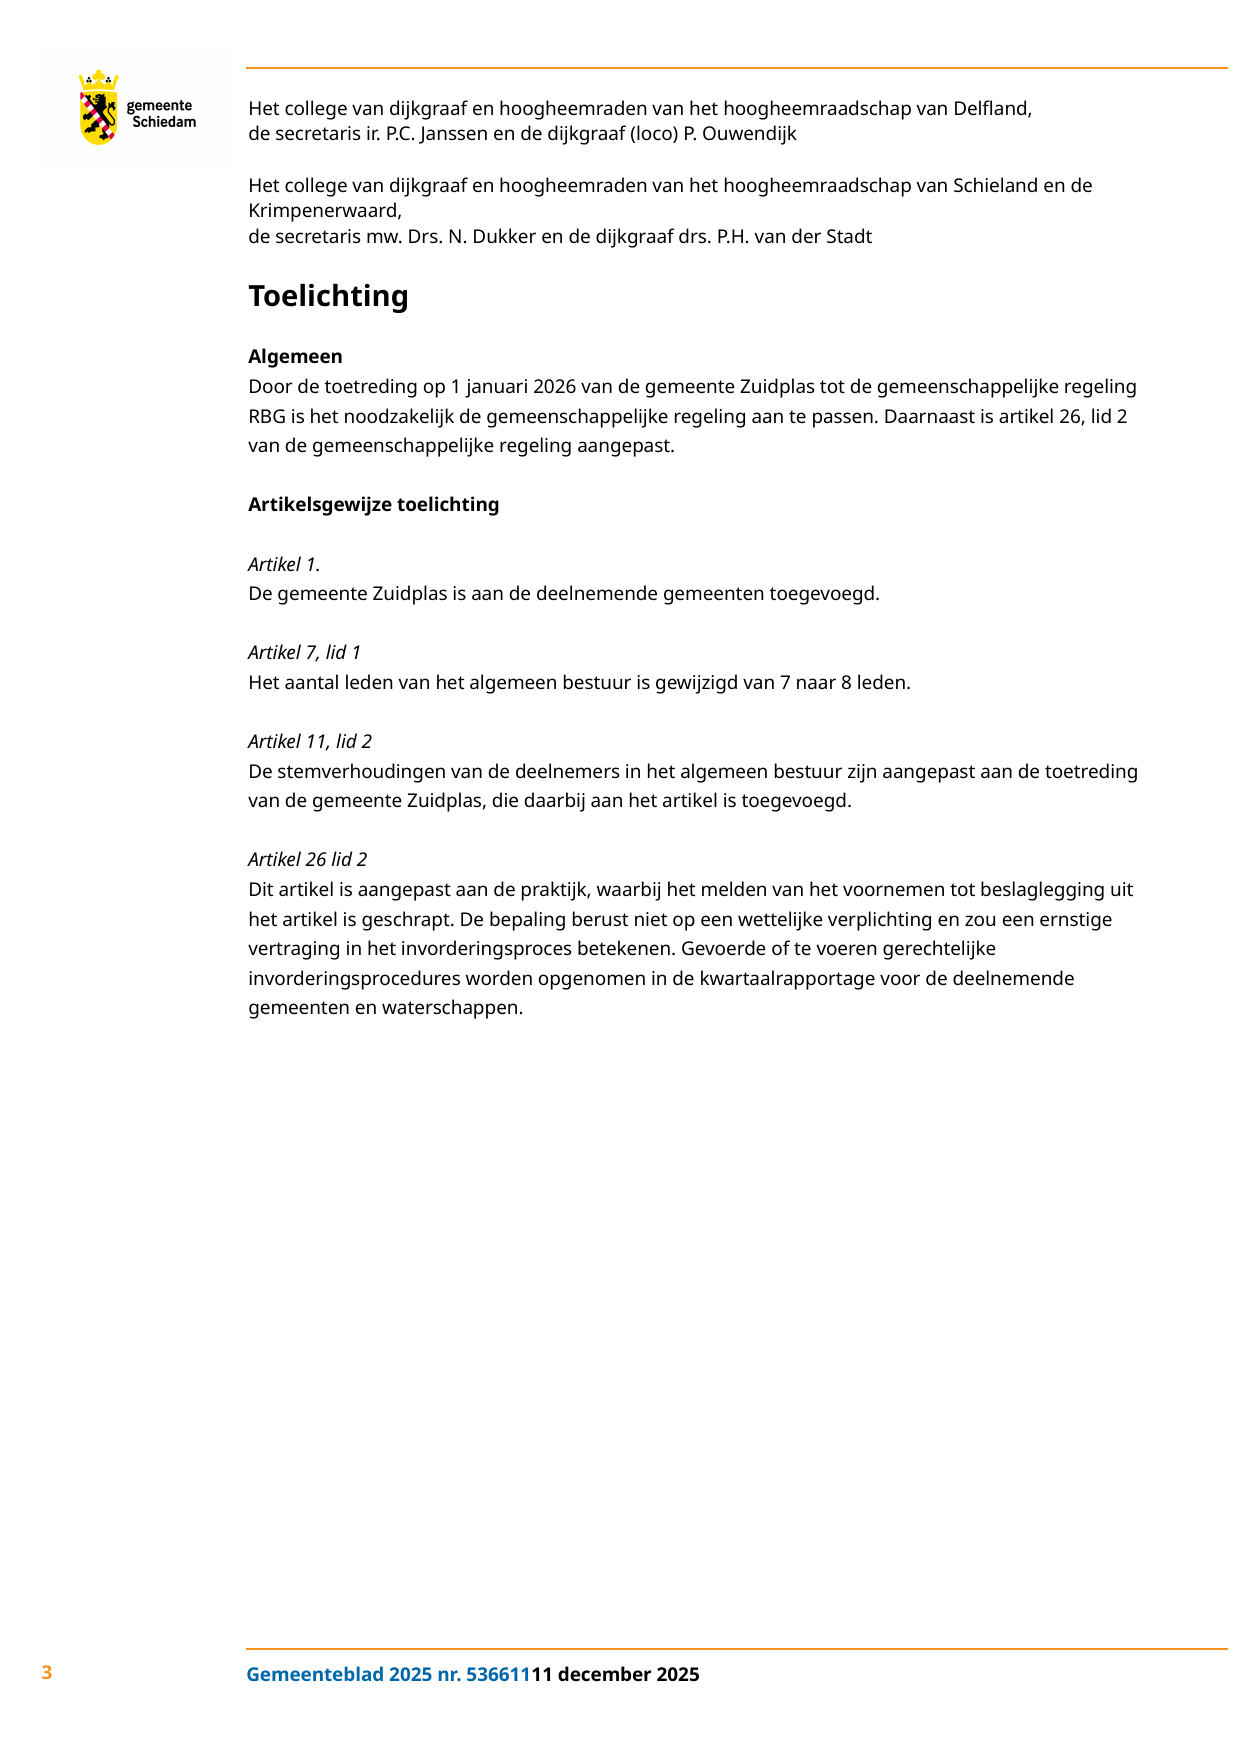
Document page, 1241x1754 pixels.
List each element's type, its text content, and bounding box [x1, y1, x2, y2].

text Het aantal leden van het algemeen bestuur is gewijzigd van 7 naar 8 leden. [248, 669, 1152, 695]
text De stemverhoudingen van de deelnemers in het algemeen bestuur zijn aangepast aan de toetreding van de gemeente Zuidplas, die daarbij aan het artikel is toegevoegd. [248, 758, 1152, 813]
text Door de toetreding op 1 januari 2026 van de gemeente Zuidplas tot de gemeenschappelijke regeling RBG is het noodzakelijk de gemeenschappelijke regeling aan te passen. Daarnaast is artikel 26, lid 2 van de gemeenschappelijke regeling aangepast. [248, 373, 1152, 458]
text Artikel 11, lid 2 [248, 728, 1152, 754]
text De gemeente Zuidplas is aan de deelnemende gemeenten toegevoegd. [248, 580, 1152, 606]
text Dit artikel is aangepast aan de praktijk, waarbij het melden van het voornemen tot beslaglegging uit het artikel is geschrapt. De bepaling berust niet op een wettelijke verplichting en zou een ernstige vertraging in het invorderingsproces betekenen. Gevoerde of te voeren gerechtelijke invorderingsprocedures worden opgenomen in de kwartaalrapportage voor de deelnemende gemeenten en waterschappen. [248, 876, 1152, 1020]
text Algemeen [248, 344, 1152, 369]
text Artikelsgewijze toelichting [248, 492, 1152, 517]
text de secretaris mw. Drs. N. Dukker en de dijkgraaf drs. P.H. van der Stadt [248, 223, 1152, 249]
picture [41, 47, 231, 172]
text Artikel 1. [248, 551, 1152, 577]
text Toelichting [248, 275, 1152, 314]
text Artikel 7, lid 1 [248, 639, 1152, 665]
text Het college van dijkgraaf en hoogheemraden van het hoogheemraadschap van Schieland en de Krimpenerwaard, [248, 172, 1152, 223]
text Het college van dijkgraaf en hoogheemraden van het hoogheemraadschap van Delfland, [248, 95, 1152, 121]
text de secretaris ir. P.C. Janssen en de dijkgraaf (loco) P. Ouwendijk [248, 121, 1152, 146]
text Artikel 26 lid 2 [248, 847, 1152, 872]
